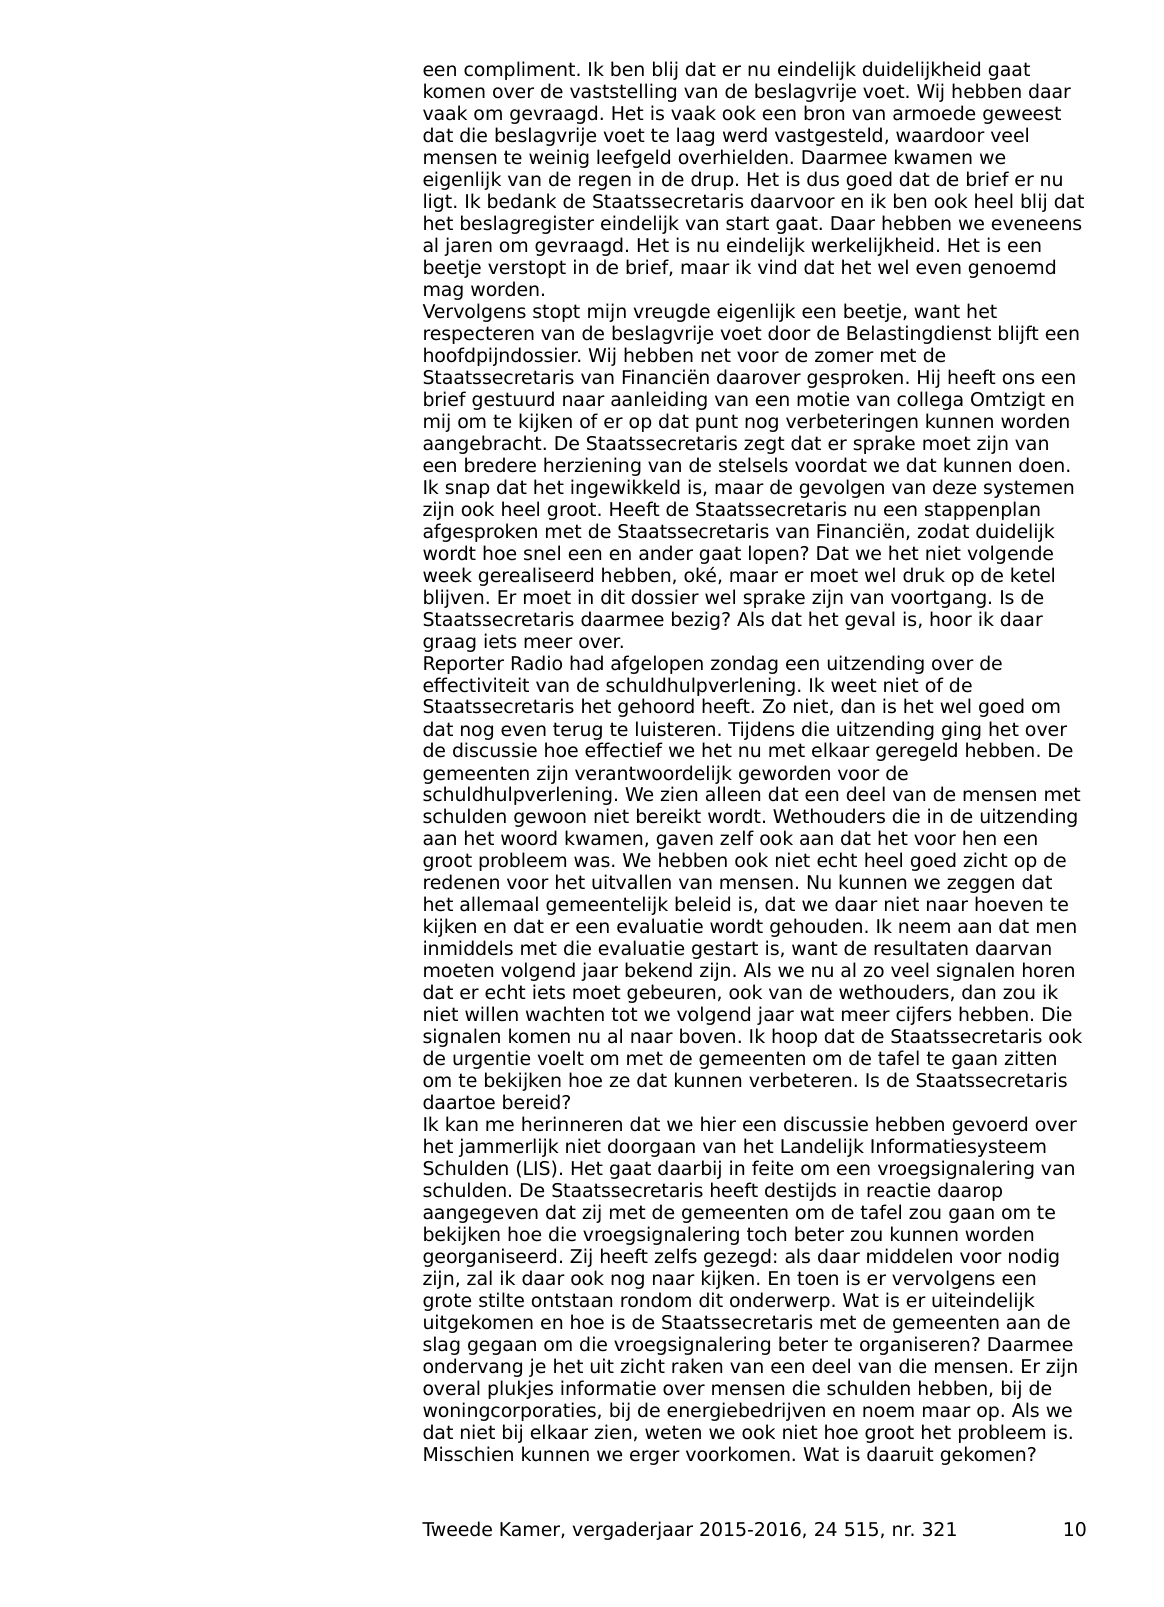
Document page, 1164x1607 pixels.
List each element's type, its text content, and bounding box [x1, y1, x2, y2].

text Ik kan me herinneren dat we hier een discussie hebben gevoerd over het jammerlijk niet doorgaan van het Landelijk Informatiesysteem Schulden (LIS). Het gaat daarbij in feite om een vroegsignalering van schulden. De Staatssecretaris heeft destijds in reactie daarop aangegeven dat zij met de gemeenten om de tafel zou gaan om te bekijken hoe die vroegsignalering toch beter zou kunnen worden georganiseerd. Zij heeft zelfs gezegd: als daar middelen voor nodig zijn, zal ik daar ook nog naar kijken. En toen is er vervolgens een grote stilte ontstaan rondom dit onderwerp. Wat is er uiteindelijk uitgekomen en hoe is de Staatssecretaris met de gemeenten aan de slag gegaan om die vroegsignalering beter te organiseren? Daarmee ondervang je het uit zicht raken van een deel van die mensen. Er zijn overal plukjes informatie over mensen die schulden hebben, bij de woningcorporaties, bij de energiebedrijven en noem maar op. Als we dat niet bij elkaar zien, weten we ook niet hoe groot het probleem is. Misschien kunnen we erger voorkomen. Wat is daaruit gekomen? [422, 1114, 1087, 1466]
text Vervolgens stopt mijn vreugde eigenlijk een beetje, want het respecteren van de beslagvrije voet door de Belastingdienst blijft een hoofdpijndossier. Wij hebben net voor de zomer met de Staatssecretaris van Financiën daarover gesproken. Hij heeft ons een brief gestuurd naar aanleiding van een motie van collega Omtzigt en mij om te kijken of er op dat punt nog verbeteringen kunnen worden aangebracht. De Staatssecretaris zegt dat er sprake moet zijn van een bredere herziening van de stelsels voordat we dat kunnen doen. Ik snap dat het ingewikkeld is, maar de gevolgen van deze systemen zijn ook heel groot. Heeft de Staatssecretaris nu een stappenplan afgesproken met de Staatssecretaris van Financiën, zodat duidelijk wordt hoe snel een en ander gaat lopen? Dat we het niet volgende week gerealiseerd hebben, oké, maar er moet wel druk op de ketel blijven. Er moet in dit dossier wel sprake zijn van voortgang. Is de Staatssecretaris daarmee bezig? Als dat het geval is, hoor ik daar graag iets meer over. [422, 301, 1087, 652]
text Reporter Radio had afgelopen zondag een uitzending over de effectiviteit van de schuldhulpverlening. Ik weet niet of de Staatssecretaris het gehoord heeft. Zo niet, dan is het wel goed om dat nog even terug te luisteren. Tijdens die uitzending ging het over de discussie hoe effectief we het nu met elkaar geregeld hebben. De gemeenten zijn verantwoordelijk geworden voor de schuldhulpverlening. We zien alleen dat een deel van de mensen met schulden gewoon niet bereikt wordt. Wethouders die in de uitzending aan het woord kwamen, gaven zelf ook aan dat het voor hen een groot probleem was. We hebben ook niet echt heel goed zicht op de redenen voor het uitvallen van mensen. Nu kunnen we zeggen dat het allemaal gemeentelijk beleid is, dat we daar niet naar hoeven te kijken en dat er een evaluatie wordt gehouden. Ik neem aan dat men inmiddels met die evaluatie gestart is, want de resultaten daarvan moeten volgend jaar bekend zijn. Als we nu al zo veel signalen horen dat er echt iets moet gebeuren, ook van de wethouders, dan zou ik niet willen wachten tot we volgend jaar wat meer cijfers hebben. Die signalen komen nu al naar boven. Ik hoop dat de Staatssecretaris ook de urgentie voelt om met de gemeenten om de tafel te gaan zitten om te bekijken hoe ze dat kunnen verbeteren. Is de Staatssecretaris daartoe bereid? [422, 652, 1087, 1114]
text een compliment. Ik ben blij dat er nu eindelijk duidelijkheid gaat komen over de vaststelling van de beslagvrije voet. Wij hebben daar vaak om gevraagd. Het is vaak ook een bron van armoede geweest dat die beslagvrije voet te laag werd vastgesteld, waardoor veel mensen te weinig leefgeld overhielden. Daarmee kwamen we eigenlijk van de regen in de drup. Het is dus goed dat de brief er nu ligt. Ik bedank de Staatssecretaris daarvoor en ik ben ook heel blij dat het beslagregister eindelijk van start gaat. Daar hebben we eveneens al jaren om gevraagd. Het is nu eindelijk werkelijkheid. Het is een beetje verstopt in de brief, maar ik vind dat het wel even genoemd mag worden. [422, 59, 1087, 301]
